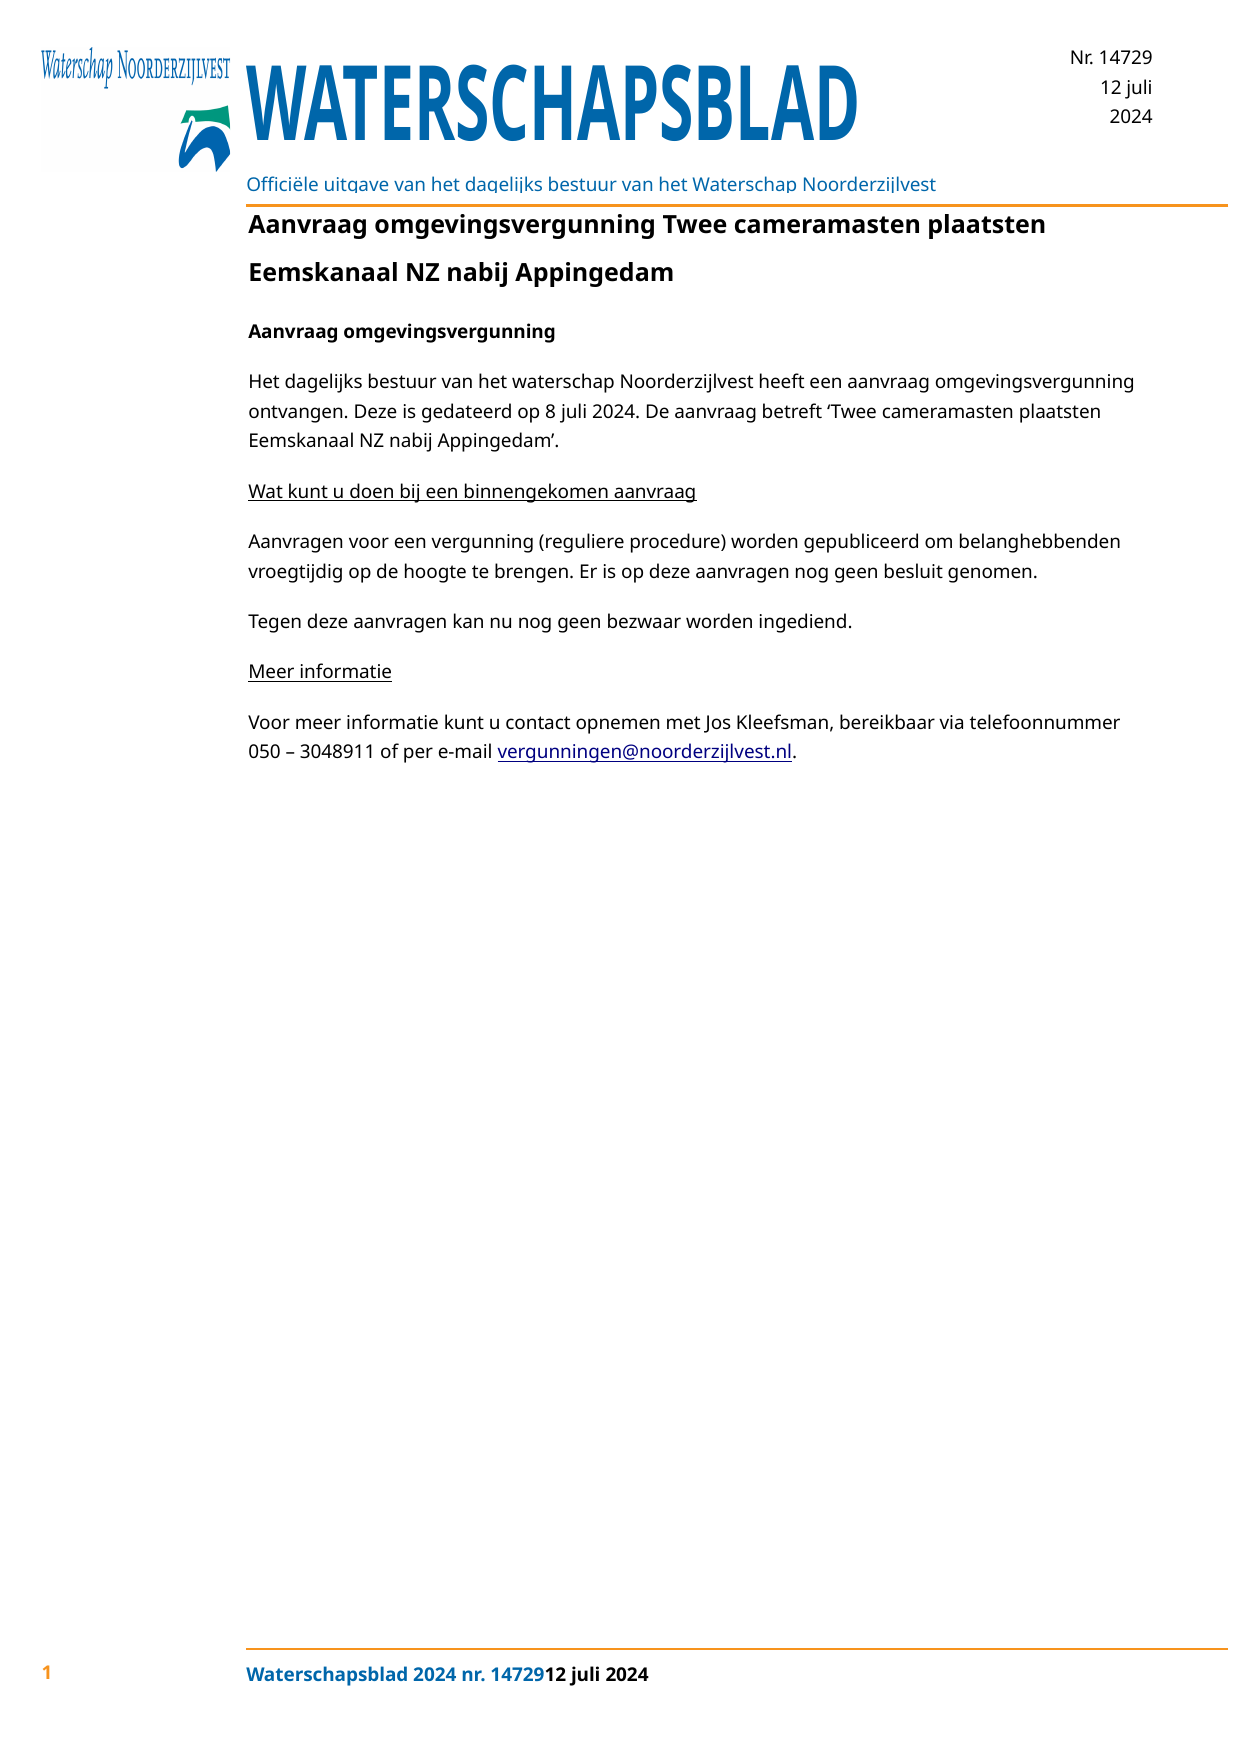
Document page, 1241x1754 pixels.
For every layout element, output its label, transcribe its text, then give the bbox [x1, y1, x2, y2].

text Het dagelijks bestuur van het waterschap Noorderzijlvest heeft een aanvraag omgevingsvergunning ontvangen. Deze is gedateerd op 8 juli 2024. De aanvraag betreft ‘Twee cameramasten plaatsten Eemskanaal NZ nabij Appingedam’. [248, 368, 1152, 453]
text Aanvragen voor een vergunning (reguliere procedure) worden gepubliceerd om belanghebbenden vroegtijdig op de hoogte te brengen. Er is op deze aanvragen nog geen besluit genomen. [248, 528, 1152, 584]
text Voor meer informatie kunt u contact opnemen met Jos Kleefsman, bereikbaar via telefoonnummer 050 – 3048911 of per e-mail vergunningen@noorderzijlvest.nl. [248, 709, 1152, 764]
text Meer informatie [248, 659, 1152, 684]
text Aanvraag omgevingsvergunning [248, 318, 1152, 344]
text Aanvraag omgevingsvergunning Twee cameramasten plaatsten Eemskanaal NZ nabij Appingedam [248, 207, 1152, 288]
picture [41, 47, 231, 172]
text Tegen deze aanvragen kan nu nog geen bezwaar worden ingediend. [248, 608, 1152, 634]
text Wat kunt u doen bij een binnengekomen aanvraag [248, 478, 1152, 504]
